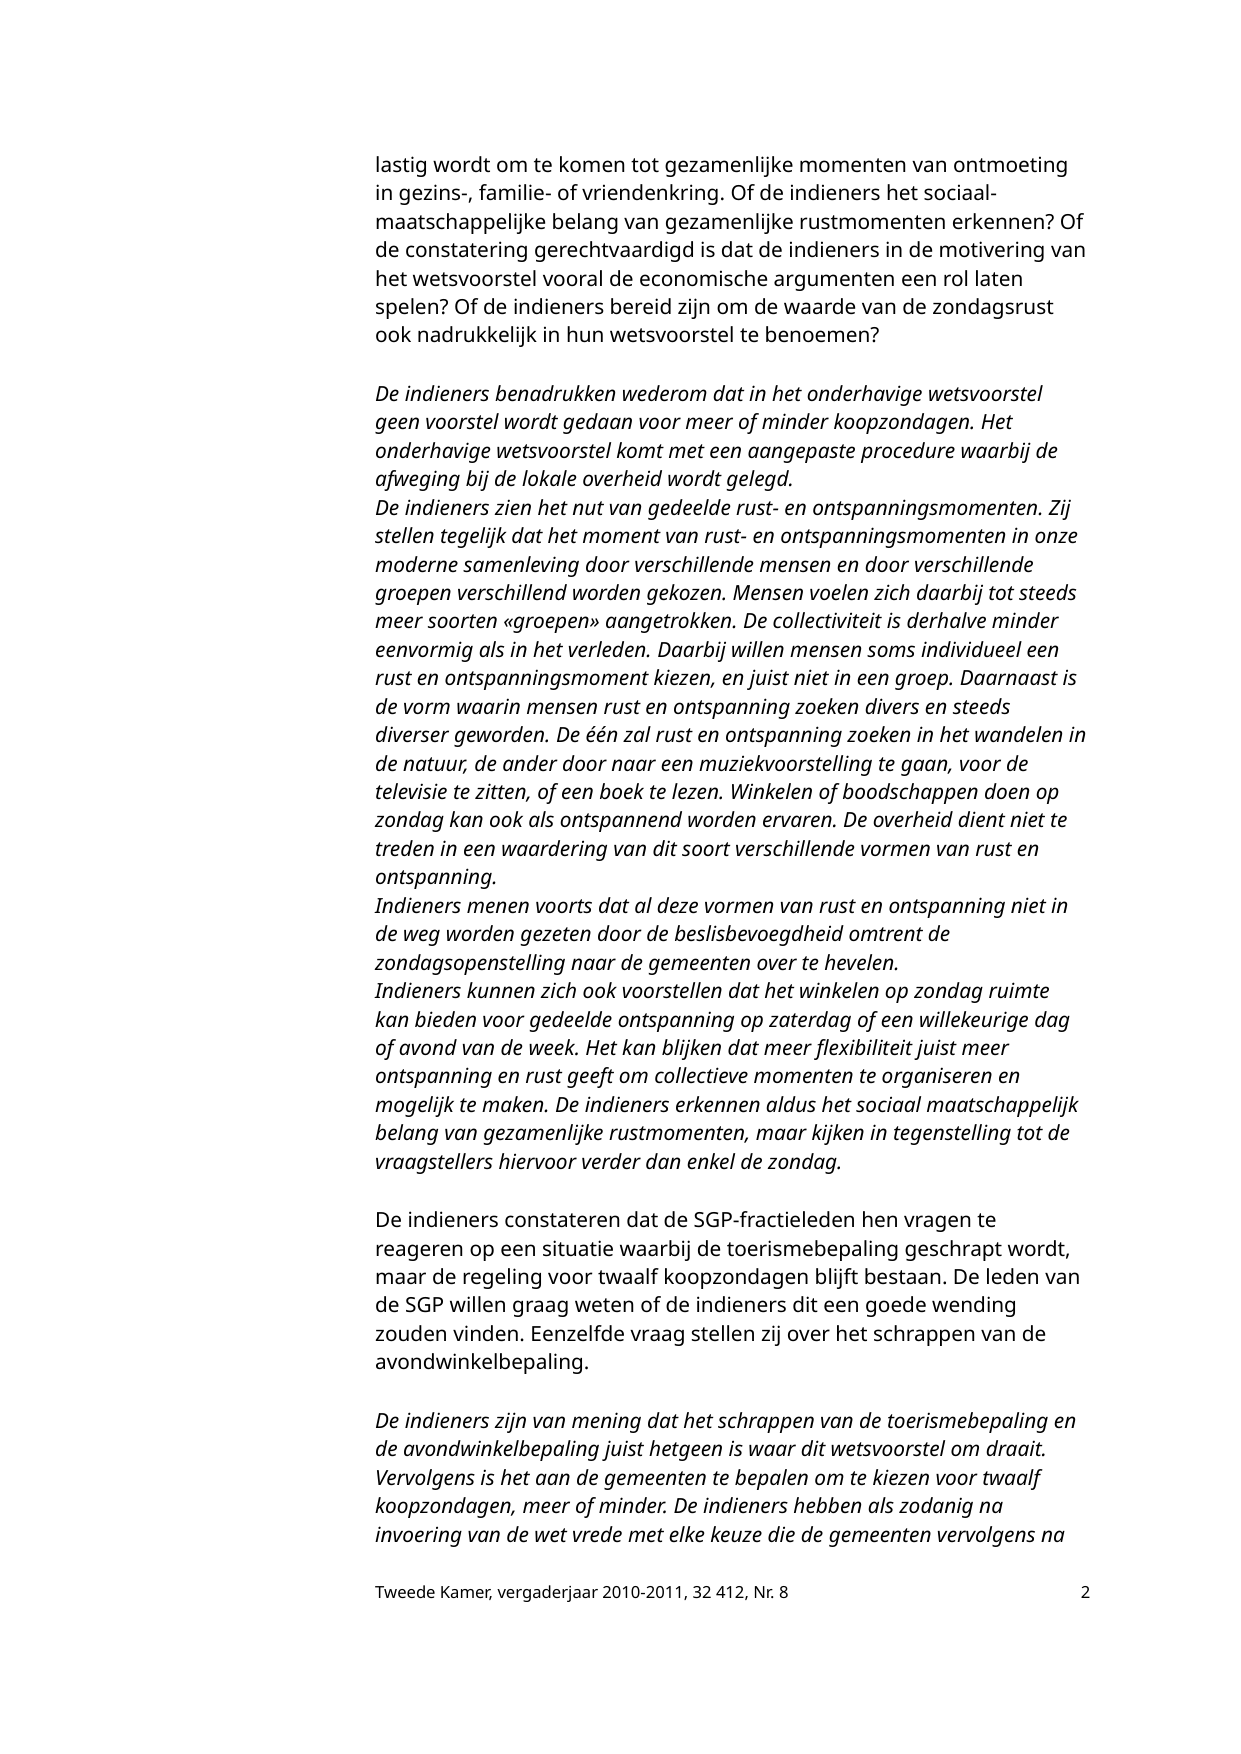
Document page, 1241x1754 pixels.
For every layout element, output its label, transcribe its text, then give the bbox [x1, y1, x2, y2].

text De indieners zien het nut van gedeelde rust- en ontspanningsmomenten. Zij stellen tegelijk dat het moment van rust- en ontspanningsmomenten in onze moderne samenleving door verschillende mensen en door verschillende groepen verschillend worden gekozen. Mensen voelen zich daarbij tot steeds meer soorten «groepen» aangetrokken. De collectiviteit is derhalve minder eenvormig als in het verleden. Daarbij willen mensen soms individueel een rust en ontspanningsmoment kiezen, en juist niet in een groep. Daarnaast is de vorm waarin mensen rust en ontspanning zoeken divers en steeds diverser geworden. De één zal rust en ontspanning zoeken in het wandelen in de natuur, de ander door naar een muziekvoorstelling te gaan, voor de televisie te zitten, of een boek te lezen. Winkelen of boodschappen doen op zondag kan ook als ontspannend worden ervaren. De overheid dient niet te treden in een waardering van dit soort verschillende vormen van rust en ontspanning. [375, 493, 1090, 891]
text De indieners benadrukken wederom dat in het onderhavige wetsvoorstel geen voorstel wordt gedaan voor meer of minder koopzondagen. Het onderhavige wetsvoorstel komt met een aangepaste procedure waarbij de afweging bij de lokale overheid wordt gelegd. [375, 379, 1090, 493]
text Indieners kunnen zich ook voorstellen dat het winkelen op zondag ruimte kan bieden voor gedeelde ontspanning op zaterdag of een willekeurige dag of avond van de week. Het kan blijken dat meer flexibiliteit juist meer ontspanning en rust geeft om collectieve momenten te organiseren en mogelijk te maken. De indieners erkennen aldus het sociaal maatschappelijk belang van gezamenlijke rustmomenten, maar kijken in tegenstelling tot de vraagstellers hiervoor verder dan enkel de zondag. [375, 976, 1090, 1175]
text De indieners constateren dat de SGP-fractieleden hen vragen te reageren op een situatie waarbij de toerismebepaling geschrapt wordt, maar de regeling voor twaalf koopzondagen blijft bestaan. De leden van de SGP willen graag weten of de indieners dit een goede wending zouden vinden. Eenzelfde vraag stellen zij over het schrappen van de avondwinkelbepaling. [375, 1205, 1090, 1376]
text De indieners zijn van mening dat het schrappen van de toerismebepaling en de avondwinkelbepaling juist hetgeen is waar dit wetsvoorstel om draait. Vervolgens is het aan de gemeenten te bepalen om te kiezen voor twaalf koopzondagen, meer of minder. De indieners hebben als zodanig na invoering van de wet vrede met elke keuze die de gemeenten vervolgens na [375, 1406, 1090, 1548]
text Indieners menen voorts dat al deze vormen van rust en ontspanning niet in de weg worden gezeten door de beslisbevoegdheid omtrent de zondagsopenstelling naar de gemeenten over te hevelen. [375, 891, 1090, 976]
text lastig wordt om te komen tot gezamenlijke momenten van ontmoeting in gezins-, familie- of vriendenkring. Of de indieners het sociaal-maatschappelijke belang van gezamenlijke rustmomenten erkennen? Of de constatering gerechtvaardigd is dat de indieners in de motivering van het wetsvoorstel vooral de economische argumenten een rol laten spelen? Of de indieners bereid zijn om de waarde van de zondagsrust ook nadrukkelijk in hun wetsvoorstel te benoemen? [375, 150, 1090, 349]
